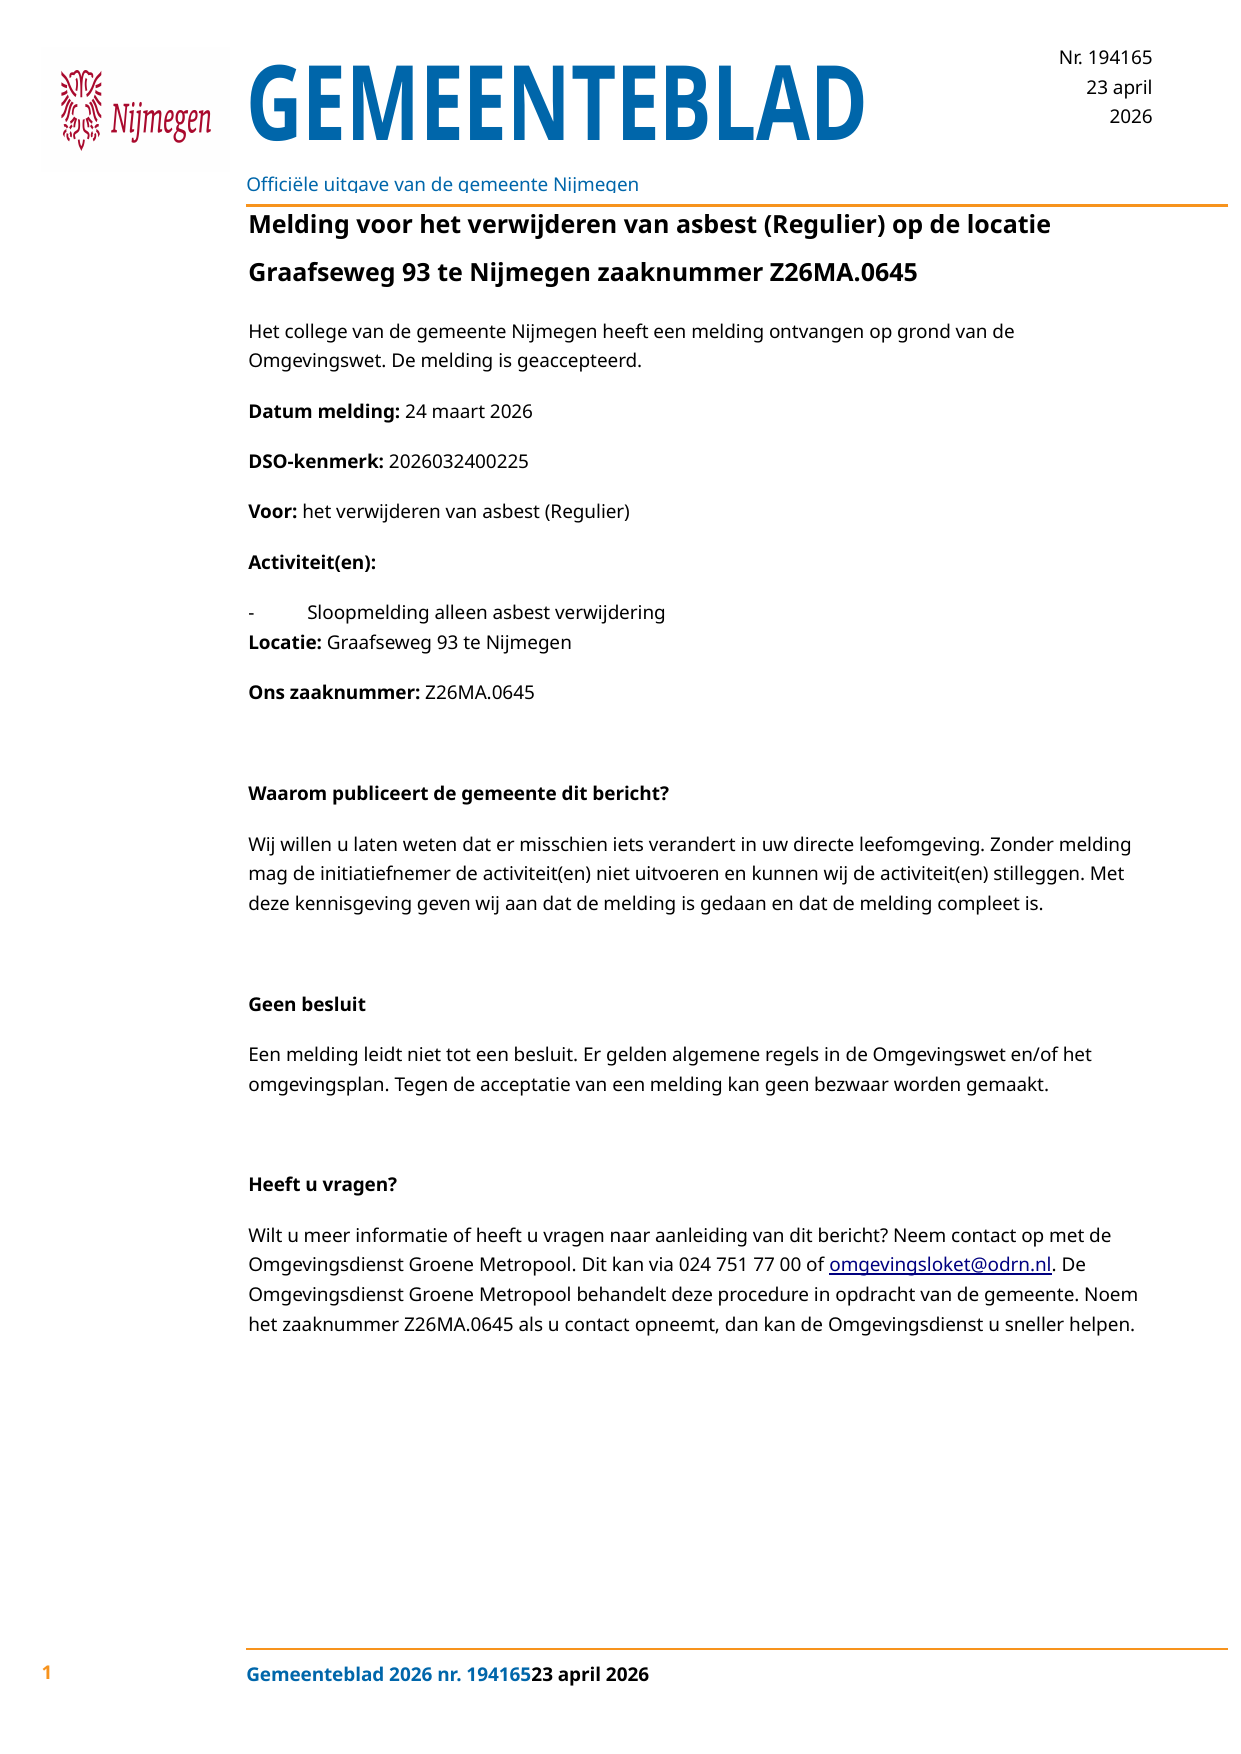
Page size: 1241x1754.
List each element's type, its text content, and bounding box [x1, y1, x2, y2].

text Wilt u meer informatie of heeft u vragen naar aanleiding van dit bericht? Neem contact op met de Omgevingsdienst Groene Metropool. Dit kan via 024 751 77 00 of omgevingsloket@odrn.nl. De Omgevingsdienst Groene Metropool behandelt deze procedure in opdracht van de gemeente. Noem het zaaknummer Z26MA.0645 als u contact opneemt, dan kan de Omgevingsdienst u sneller helpen. [248, 1222, 1152, 1337]
text Heeft u vragen? [248, 1172, 1152, 1197]
text Activiteit(en): [248, 549, 1152, 575]
text Locatie: Graafseweg 93 te Nijmegen [248, 629, 1152, 655]
text Het college van de gemeente Nijmegen heeft een melding ontvangen op grond van de Omgevingswet. De melding is geaccepteerd. [248, 318, 1152, 373]
text Melding voor het verwijderen van asbest (Regulier) op de locatie Graafseweg 93 te Nijmegen zaaknummer Z26MA.0645 [248, 207, 1152, 288]
text Wij willen u laten weten dat er misschien iets verandert in uw directe leefomgeving. Zonder melding mag de initiatiefnemer de activiteit(en) niet uitvoeren en kunnen wij de activiteit(en) stilleggen. Met deze kennisgeving geven wij aan dat de melding is gedaan en dat de melding compleet is. [248, 831, 1152, 916]
picture [41, 47, 231, 172]
text Ons zaaknummer: Z26MA.0645 [248, 679, 1152, 705]
text Waarom publiceert de gemeente dit bericht? [248, 780, 1152, 806]
text Geen besluit [248, 991, 1152, 1017]
list Sloopmelding alleen asbest verwijdering [248, 599, 1152, 625]
text DSO-kenmerk: 2026032400225 [248, 448, 1152, 474]
text Een melding leidt niet tot een besluit. Er gelden algemene regels in de Omgevingswet en/of het omgevingsplan. Tegen de acceptatie van een melding kan geen bezwaar worden gemaakt. [248, 1041, 1152, 1097]
text Datum melding: 24 maart 2026 [248, 398, 1152, 424]
text Voor: het verwijderen van asbest (Regulier) [248, 499, 1152, 524]
